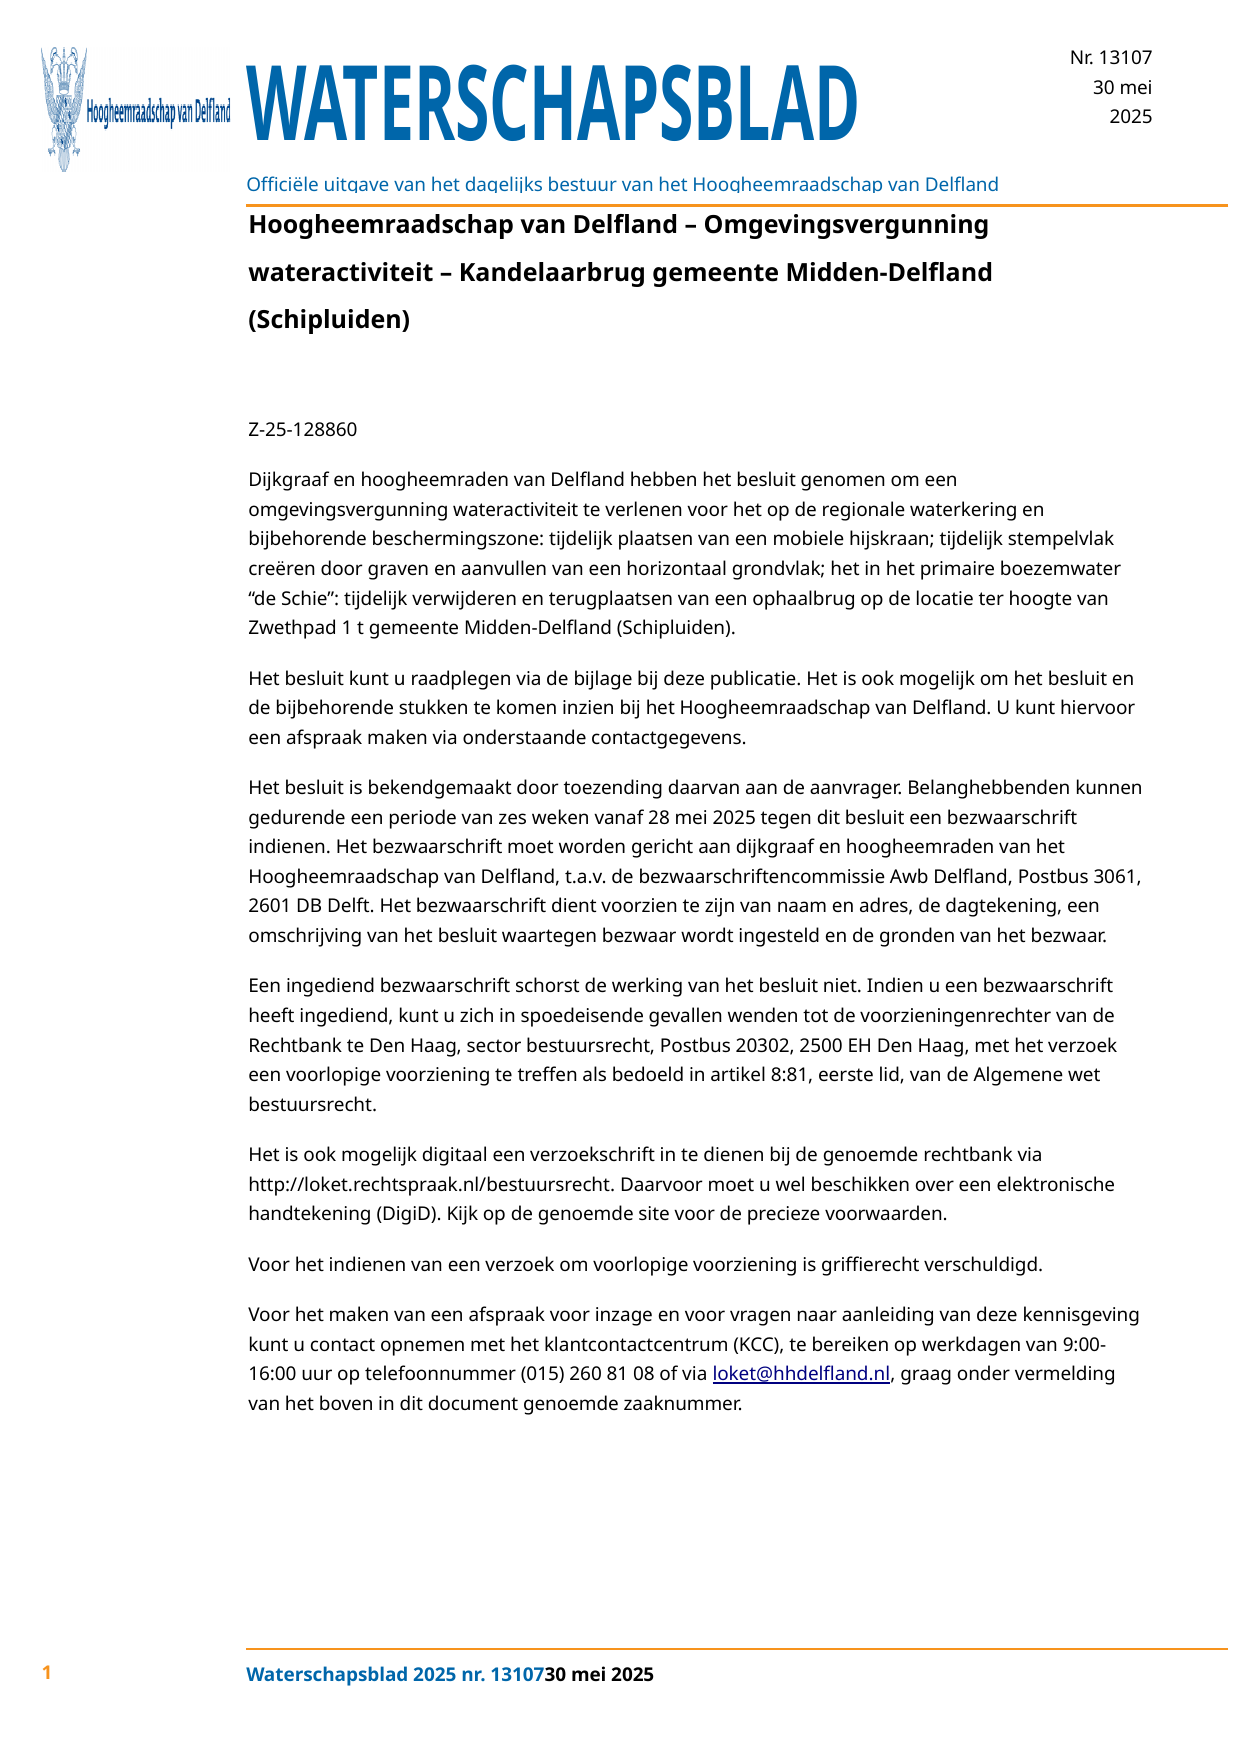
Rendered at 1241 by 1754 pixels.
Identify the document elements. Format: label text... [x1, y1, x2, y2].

text Z-25-128860 [248, 416, 1152, 442]
text Hoogheemraadschap van Delfland – Omgevingsvergunning wateractiviteit – Kandelaarbrug gemeente Midden-Delfland (Schipluiden) [248, 207, 1152, 336]
text Dijkgraaf en hoogheemraden van Delfland hebben het besluit genomen om een omgevingsvergunning wateractiviteit te verlenen voor het op de regionale waterkering en bijbehorende beschermingszone: tijdelijk plaatsen van een mobiele hijskraan; tijdelijk stempelvlak creëren door graven en aanvullen van een horizontaal grondvlak; het in het primaire boezemwater “de Schie”: tijdelijk verwijderen en terugplaatsen van een ophaalbrug op de locatie ter hoogte van Zwethpad 1 t gemeente Midden-Delfland (Schipluiden). [248, 466, 1152, 640]
text Voor het indienen van een verzoek om voorlopige voorziening is griffierecht verschuldigd. [248, 1251, 1152, 1277]
text Het besluit kunt u raadplegen via de bijlage bij deze publicatie. Het is ook mogelijk om het besluit en de bijbehorende stukken te komen inzien bij het Hoogheemraadschap van Delfland. U kunt hiervoor een afspraak maken via onderstaande contactgegevens. [248, 665, 1152, 749]
picture [41, 47, 231, 172]
text Een ingediend bezwaarschrift schorst de werking van het besluit niet. Indien u een bezwaarschrift heeft ingediend, kunt u zich in spoedeisende gevallen wenden tot de voorzieningenrechter van de Rechtbank te Den Haag, sector bestuursrecht, Postbus 20302, 2500 EH Den Haag, met het verzoek een voorlopige voorziening te treffen als bedoeld in artikel 8:81, eerste lid, van de Algemene wet bestuursrecht. [248, 973, 1152, 1117]
text Voor het maken van een afspraak voor inzage en voor vragen naar aanleiding van deze kennisgeving kunt u contact opnemen met het klantcontactcentrum (KCC), te bereiken op werkdagen van 9:00-16:00 uur op telefoonnummer (015) 260 81 08 of via loket@hhdelfland.nl, graag onder vermelding van het boven in dit document genoemde zaaknummer. [248, 1301, 1152, 1416]
text Het besluit is bekendgemaakt door toezending daarvan aan de aanvrager. Belanghebbenden kunnen gedurende een periode van zes weken vanaf 28 mei 2025 tegen dit besluit een bezwaarschrift indienen. Het bezwaarschrift moet worden gericht aan dijkgraaf en hoogheemraden van het Hoogheemraadschap van Delfland, t.a.v. de bezwaarschriftencommissie Awb Delfland, Postbus 3061, 2601 DB Delft. Het bezwaarschrift dient voorzien te zijn van naam en adres, de dagtekening, een omschrijving van het besluit waartegen bezwaar wordt ingesteld en de gronden van het bezwaar. [248, 774, 1152, 948]
text Het is ook mogelijk digitaal een verzoekschrift in te dienen bij de genoemde rechtbank via http://loket.rechtspraak.nl/bestuursrecht. Daarvoor moet u wel beschikken over een elektronische handtekening (DigiD). Kijk op de genoemde site voor de precieze voorwaarden. [248, 1141, 1152, 1226]
